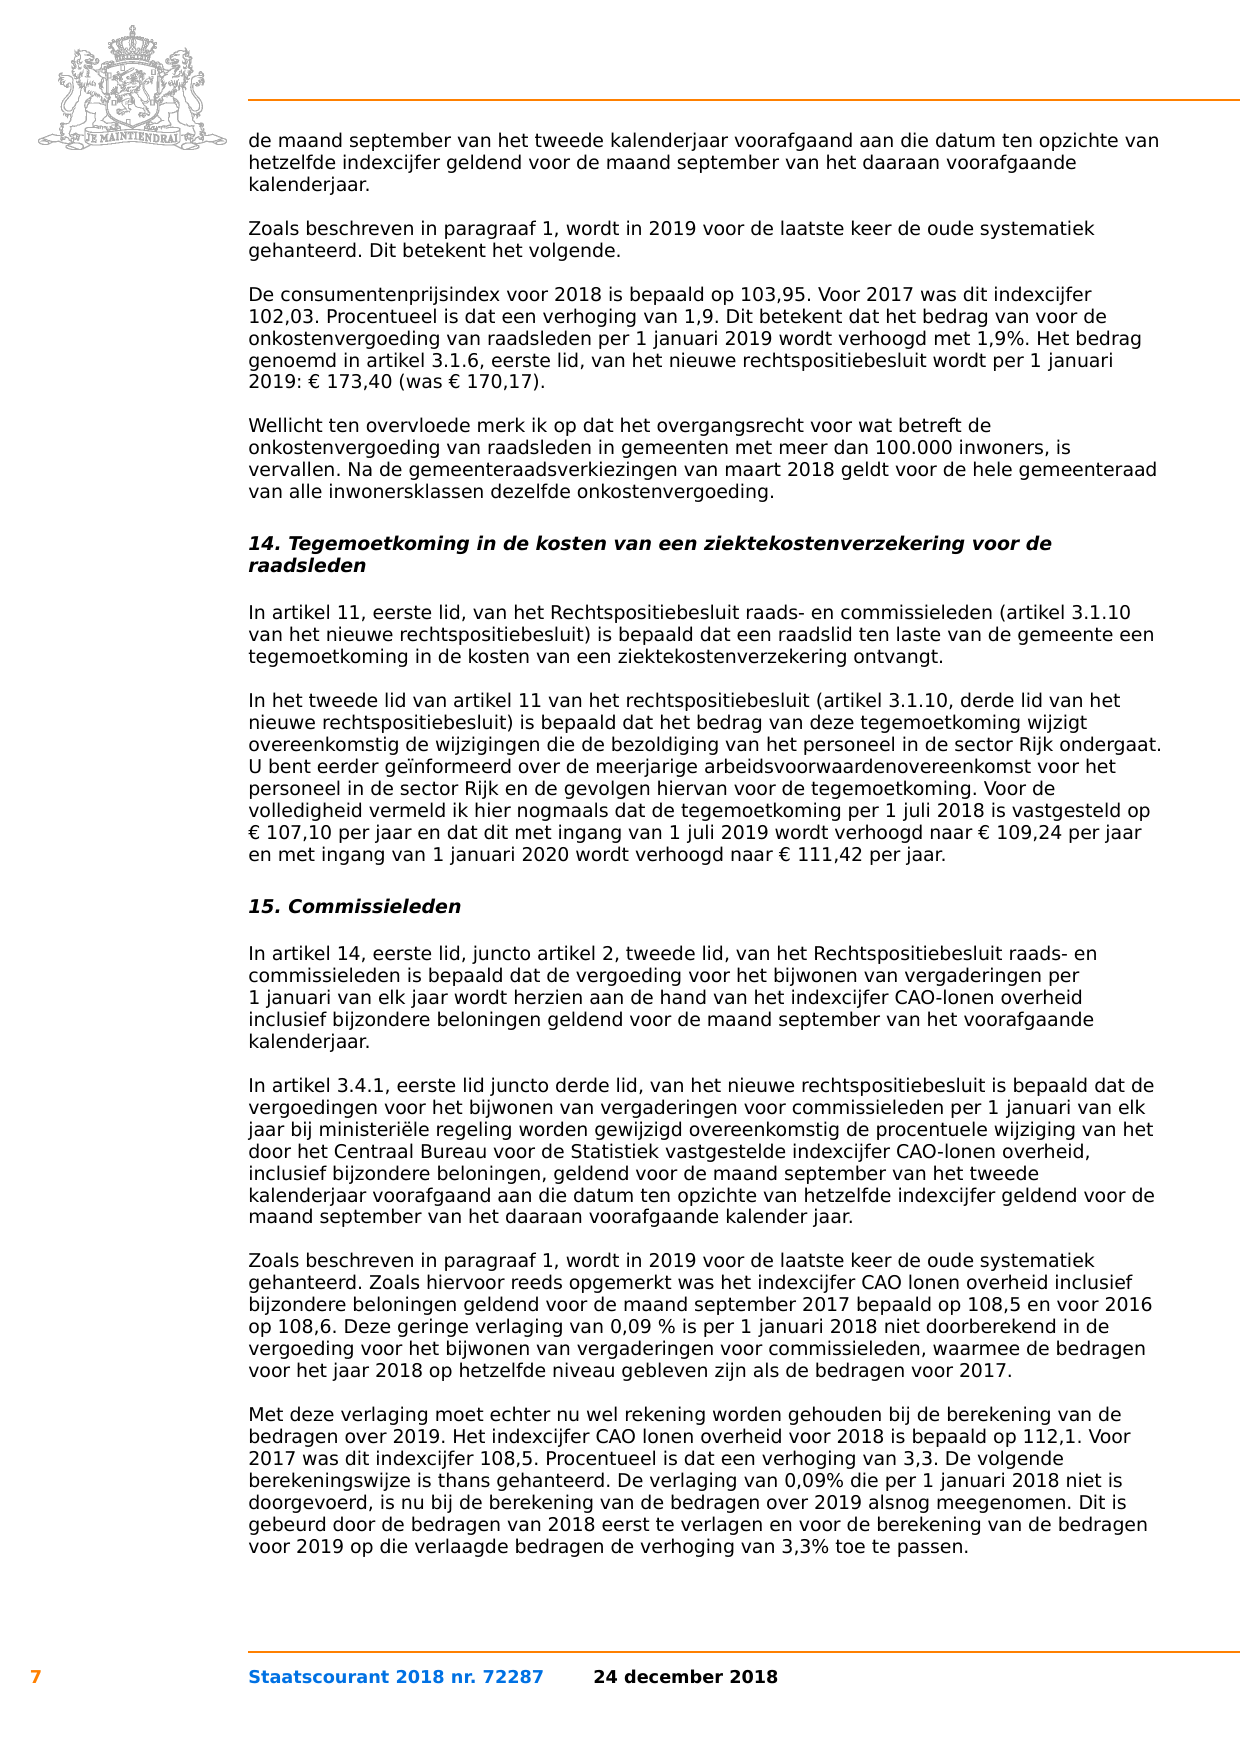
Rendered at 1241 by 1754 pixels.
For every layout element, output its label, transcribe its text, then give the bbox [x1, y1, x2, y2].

text In artikel 11, eerste lid, van het Rechtspositiebesluit raads- en commissieleden (artikel 3.1.10 van het nieuwe rechtspositiebesluit) is bepaald dat een raadslid ten laste van de gemeente een tegemoetkoming in de kosten van een ziektekostenverzekering ontvangt. [248, 602, 1163, 668]
text Zoals beschreven in paragraaf 1, wordt in 2019 voor de laatste keer de oude systematiek gehanteerd. Zoals hiervoor reeds opgemerkt was het indexcijfer CAO lonen overheid inclusief bijzondere beloningen geldend voor de maand september 2017 bepaald op 108,5 en voor 2016 op 108,6. Deze geringe verlaging van 0,09 % is per 1 januari 2018 niet doorberekend in de vergoeding voor het bijwonen van vergaderingen voor commissieleden, waarmee de bedragen voor het jaar 2018 op hetzelfde niveau gebleven zijn als de bedragen voor 2017. [248, 1250, 1163, 1382]
text Wellicht ten overvloede merk ik op dat het overgangsrecht voor wat betreft de onkostenvergoeding van raadsleden in gemeenten met meer dan 100.000 inwoners, is vervallen. Na de gemeenteraadsverkiezingen van maart 2018 geldt voor de hele gemeenteraad van alle inwonersklassen dezelfde onkostenvergoeding. [248, 415, 1163, 503]
picture [38, 25, 227, 150]
text de maand september van het tweede kalenderjaar voorafgaand aan die datum ten opzichte van hetzelfde indexcijfer geldend voor de maand september van het daaraan voorafgaande kalenderjaar. [248, 130, 1163, 196]
text Met deze verlaging moet echter nu wel rekening worden gehouden bij de berekening van de bedragen over 2019. Het indexcijfer CAO lonen overheid voor 2018 is bepaald op 112,1. Voor 2017 was dit indexcijfer 108,5. Procentueel is dat een verhoging van 3,3. De volgende berekeningswijze is thans gehanteerd. De verlaging van 0,09% die per 1 januari 2018 niet is doorgevoerd, is nu bij de berekening van de bedragen over 2019 alsnog meegenomen. Dit is gebeurd door de bedragen van 2018 eerst te verlagen en voor de berekening van de bedragen voor 2019 op die verlaagde bedragen de verhoging van 3,3% toe te passen. [248, 1404, 1163, 1558]
text In artikel 14, eerste lid, juncto artikel 2, tweede lid, van het Rechtspositiebesluit raads- en commissieleden is bepaald dat de vergoeding voor het bijwonen van vergaderingen per 1 januari van elk jaar wordt herzien aan de hand van het indexcijfer CAO-lonen overheid inclusief bijzondere beloningen geldend voor de maand september van het voorafgaande kalenderjaar. [248, 943, 1163, 1053]
text In het tweede lid van artikel 11 van het rechtspositiebesluit (artikel 3.1.10, derde lid van het nieuwe rechtspositiebesluit) is bepaald dat het bedrag van deze tegemoetkoming wijzigt overeenkomstig de wijzigingen die de bezoldiging van het personeel in de sector Rijk ondergaat. U bent eerder geïnformeerd over de meerjarige arbeidsvoorwaardenovereenkomst voor het personeel in de sector Rijk en de gevolgen hiervan voor de tegemoetkoming. Voor de volledigheid vermeld ik hier nogmaals dat de tegemoetkoming per 1 juli 2018 is vastgesteld op € 107,10 per jaar en dat dit met ingang van 1 juli 2019 wordt verhoogd naar € 109,24 per jaar en met ingang van 1 januari 2020 wordt verhoogd naar € 111,42 per jaar. [248, 690, 1163, 866]
text In artikel 3.4.1, eerste lid juncto derde lid, van het nieuwe rechtspositiebesluit is bepaald dat de vergoedingen voor het bijwonen van vergaderingen voor commissieleden per 1 januari van elk jaar bij ministeriële regeling worden gewijzigd overeenkomstig de procentuele wijziging van het door het Centraal Bureau voor de Statistiek vastgestelde indexcijfer CAO-lonen overheid, inclusief bijzondere beloningen, geldend voor de maand september van het tweede kalenderjaar voorafgaand aan die datum ten opzichte van hetzelfde indexcijfer geldend voor de maand september van het daaraan voorafgaande kalender jaar. [248, 1074, 1163, 1228]
text De consumentenprijsindex voor 2018 is bepaald op 103,95. Voor 2017 was dit indexcijfer 102,03. Procentueel is dat een verhoging van 1,9. Dit betekent dat het bedrag van voor de onkostenvergoeding van raadsleden per 1 januari 2019 wordt verhoogd met 1,9%. Het bedrag genoemd in artikel 3.1.6, eerste lid, van het nieuwe rechtspositiebesluit wordt per 1 januari 2019: € 173,40 (was € 170,17). [248, 283, 1163, 393]
subtitle 15. Commissieleden [248, 896, 1163, 918]
text Zoals beschreven in paragraaf 1, wordt in 2019 voor de laatste keer de oude systematiek gehanteerd. Dit betekent het volgende. [248, 218, 1163, 262]
subtitle 14. Tegemoetkoming in de kosten van een ziektekostenverzekering voor de raadsleden [248, 533, 1163, 577]
